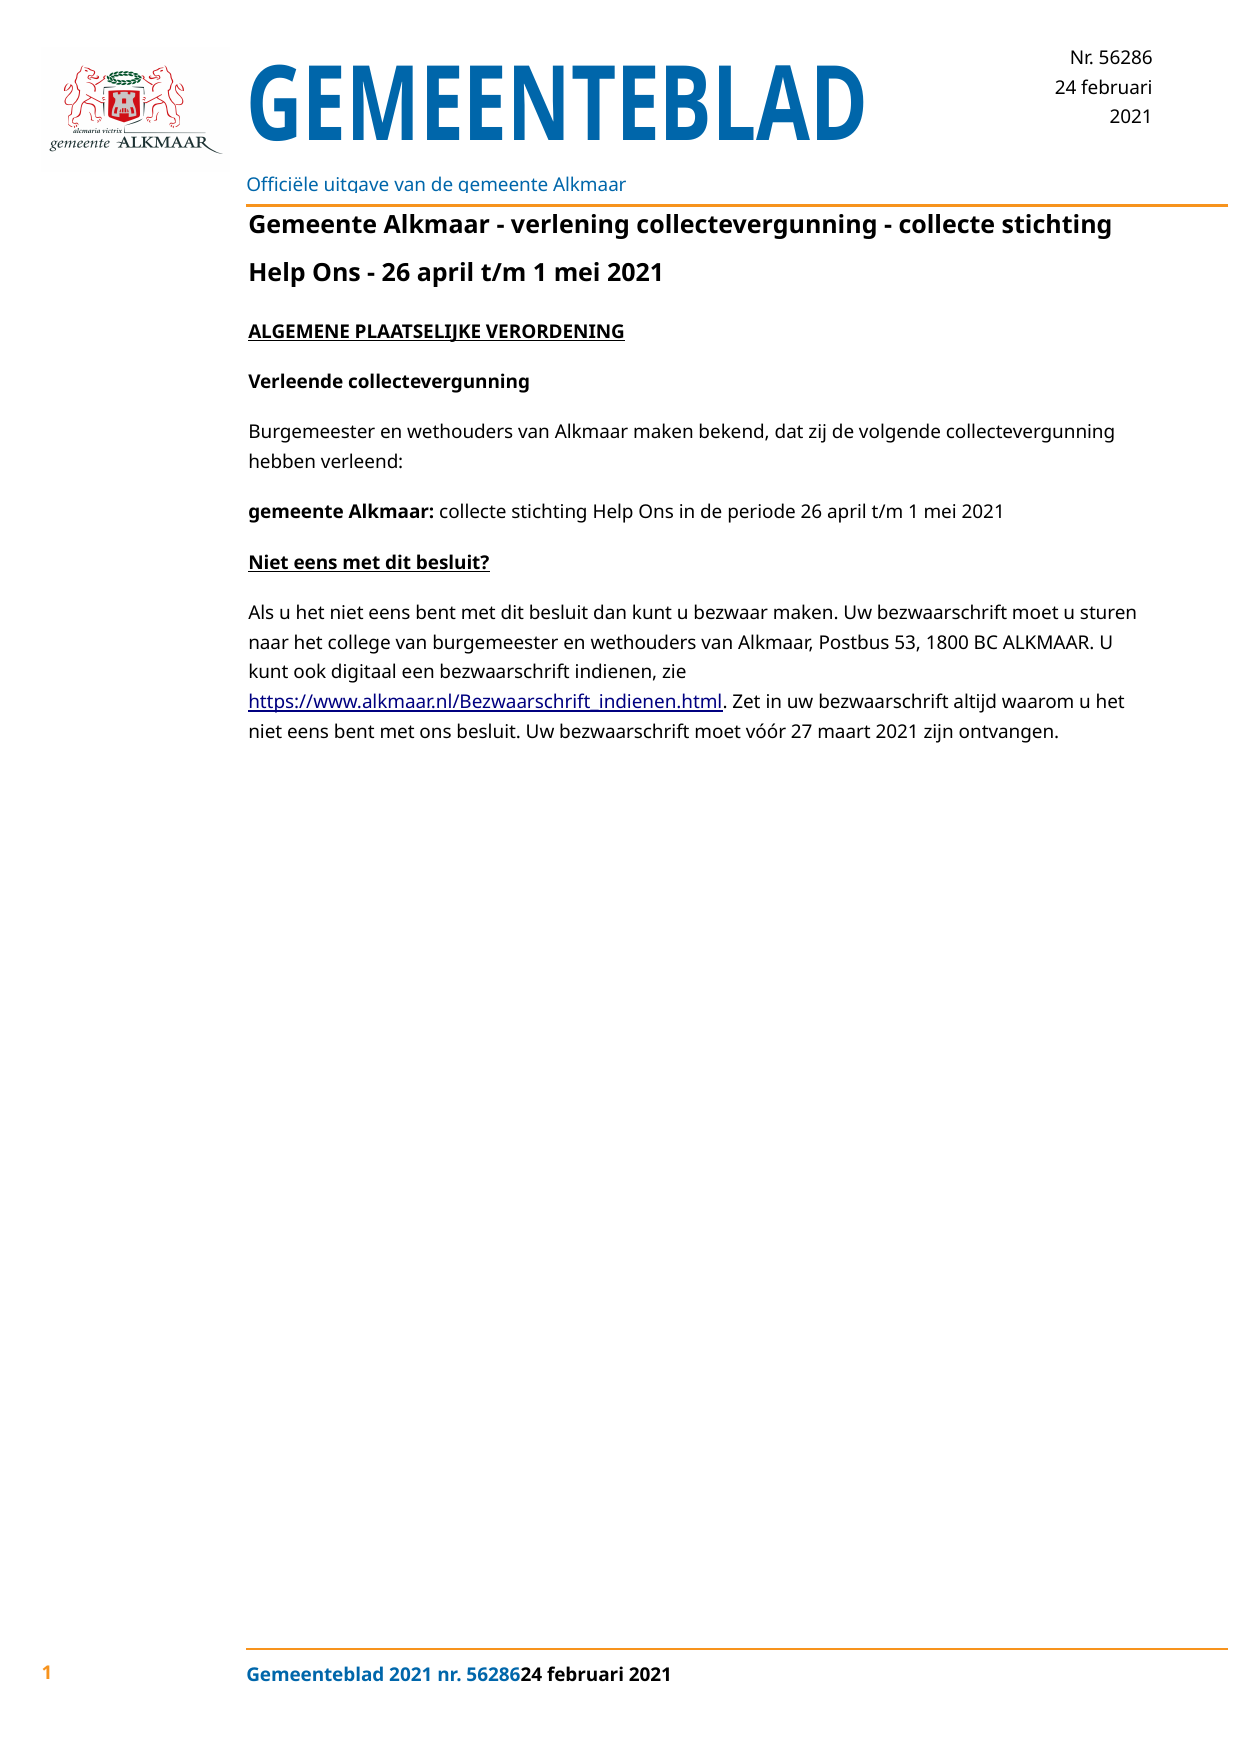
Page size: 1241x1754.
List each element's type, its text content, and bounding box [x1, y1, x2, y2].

text ALGEMENE PLAATSELIJKE VERORDENING [248, 318, 1152, 344]
picture [41, 47, 231, 172]
text Burgemeester en wethouders van Alkmaar maken bekend, dat zij de volgende collectevergunning hebben verleend: [248, 419, 1152, 474]
text Als u het niet eens bent met dit besluit dan kunt u bezwaar maken. Uw bezwaarschrift moet u sturen naar het college van burgemeester en wethouders van Alkmaar, Postbus 53, 1800 BC ALKMAAR. U kunt ook digitaal een bezwaarschrift indienen, zie https://www.alkmaar.nl/Bezwaarschrift_indienen.html. Zet in uw bezwaarschrift altijd waarom u het niet eens bent met ons besluit. Uw bezwaarschrift moet vóór 27 maart 2021 zijn ontvangen. [248, 599, 1152, 744]
text Gemeente Alkmaar - verlening collectevergunning - collecte stichting Help Ons - 26 april t/m 1 mei 2021 [248, 207, 1152, 288]
text Verleende collectevergunning [248, 368, 1152, 394]
text gemeente Alkmaar: collecte stichting Help Ons in de periode 26 april t/m 1 mei 2021 [248, 499, 1152, 524]
text Niet eens met dit besluit? [248, 549, 1152, 575]
